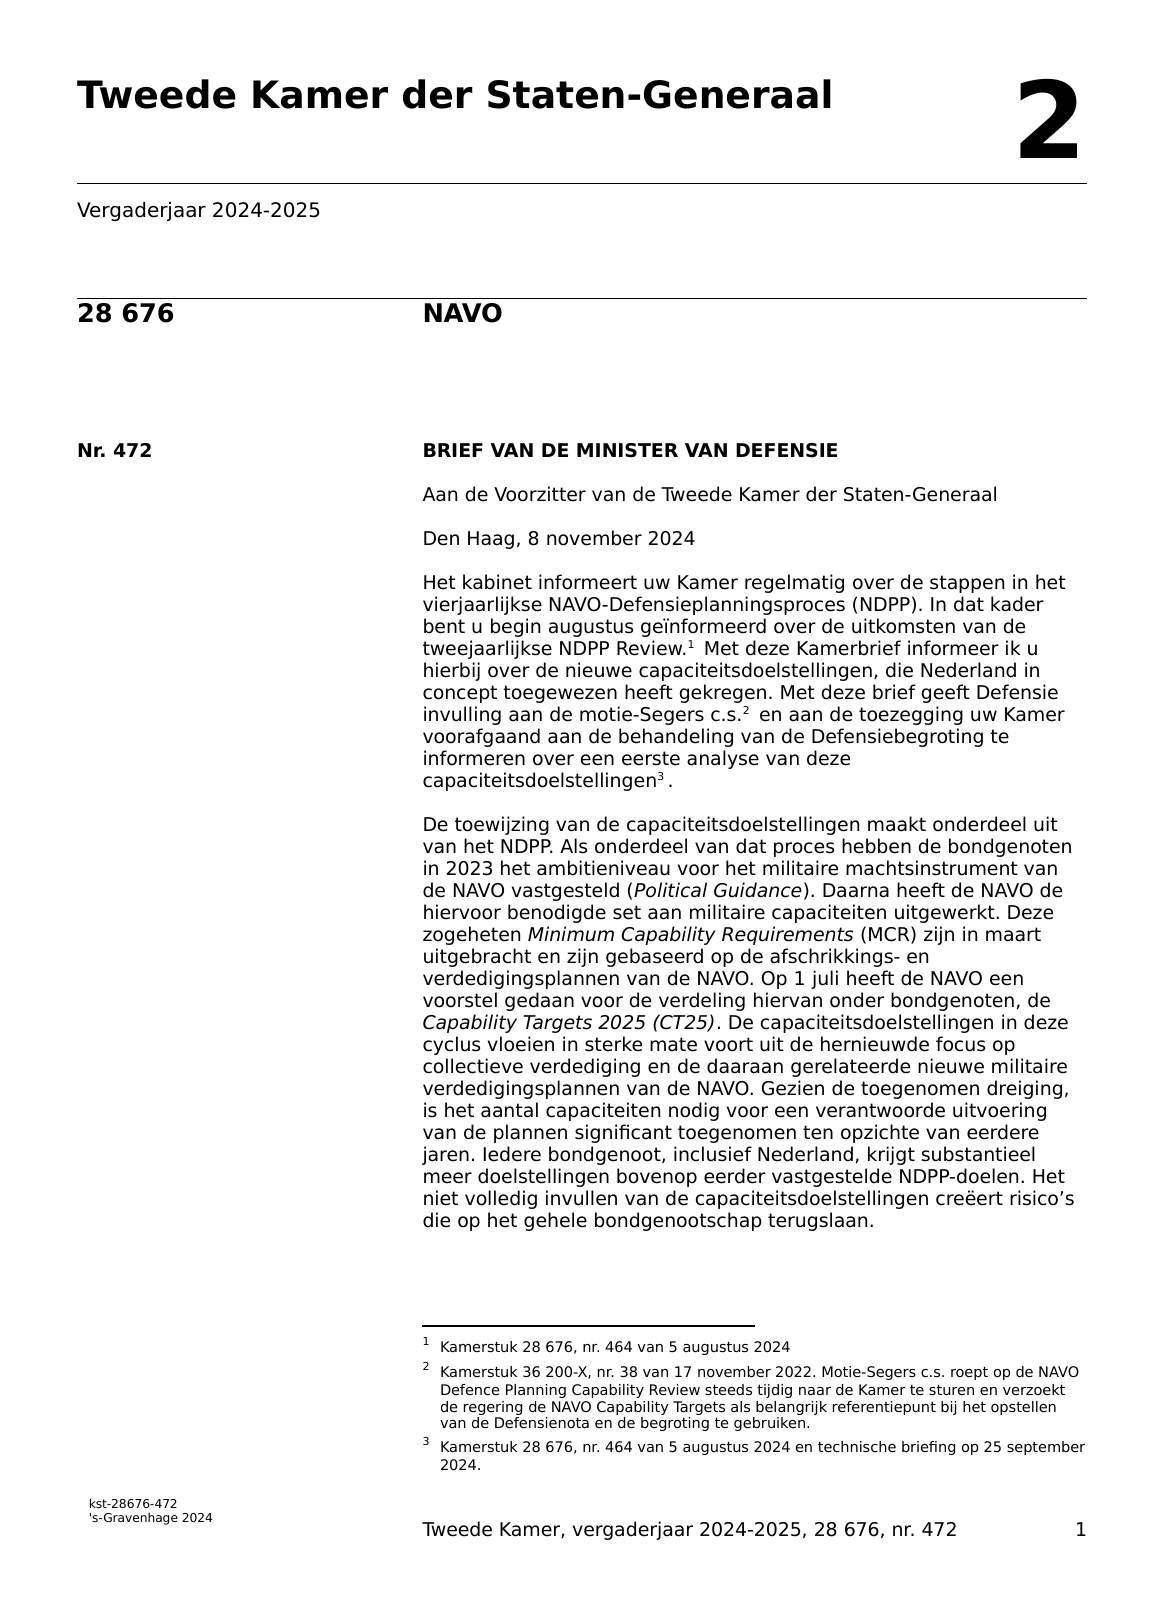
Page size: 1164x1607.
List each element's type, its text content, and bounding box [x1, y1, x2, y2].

table_header Tweede Kamer der Staten-Generaal [77, 59, 886, 183]
text Aan de Voorzitter van de Tweede Kamer der Staten-Generaal [422, 484, 1087, 506]
text Kamerstuk 28 676, nr. 464 van 5 augustus 2024 en technische briefing op 25 september 2024. [422, 1435, 1087, 1474]
text Het kabinet informeert uw Kamer regelmatig over de stappen in het vierjaarlijkse NAVO-Defensieplanningsproces (NDPP). In dat kader bent u begin augustus geïnformeerd over de uitkomsten van de tweejaarlijkse NDPP Review. Met deze Kamerbrief informeer ik u hierbij over de nieuwe capaciteitsdoelstellingen, die Nederland in concept toegewezen heeft gekregen. Met deze brief geeft Defensie invulling aan de motie-Segers c.s. en aan de toezegging uw Kamer voorafgaand aan de behandeling van de Defensiebegroting te informeren over een eerste analyse van deze capaciteitsdoelstellingen. [422, 572, 1087, 792]
table_cell Vergaderjaar 2024-2025 [77, 184, 1087, 298]
text 's-Gravenhage 2024 [88, 1511, 323, 1525]
table_header 2 [886, 59, 1087, 183]
text Kamerstuk 28 676, nr. 464 van 5 augustus 2024 [422, 1335, 1087, 1357]
text De toewijzing van de capaciteitsdoelstellingen maakt onderdeel uit van het NDPP. Als onderdeel van dat proces hebben de bondgenoten in 2023 het ambitieniveau voor het militaire machtsinstrument van de NAVO vastgesteld (Political Guidance). Daarna heeft de NAVO de hiervoor benodigde set aan militaire capaciteiten uitgewerkt. Deze zogeheten Minimum Capability Requirements (MCR) zijn in maart uitgebracht en zijn gebaseerd op de afschrikkings- en verdedigingsplannen van de NAVO. Op 1 juli heeft de NAVO een voorstel gedaan voor de verdeling hiervan onder bondgenoten, de Capability Targets 2025 (CT25). De capaciteitsdoelstellingen in deze cyclus vloeien in sterke mate voort uit de hernieuwde focus op collectieve verdediging en de daaraan gerelateerde nieuwe militaire verdedigingsplannen van de NAVO. Gezien de toegenomen dreiging, is het aantal capaciteiten nodig voor een verantwoorde uitvoering van de plannen significant toegenomen ten opzichte van eerdere jaren. Iedere bondgenoot, inclusief Nederland, krijgt substantieel meer doelstellingen bovenop eerder vastgestelde NDPP-doelen. Het niet volledig invullen van de capaciteitsdoelstellingen creëert risico’s die op het gehele bondgenootschap terugslaan. [422, 814, 1087, 1232]
text Kamerstuk 36 200-X, nr. 38 van 17 november 2022. Motie-Segers c.s. roept op de NAVO Defence Planning Capability Review steeds tijdig naar de Kamer te sturen en verzoekt de regering de NAVO Capability Targets als belangrijk referentiepunt bij het opstellen van de Defensienota en de begroting te gebruiken. [422, 1360, 1087, 1432]
subtitle 28 676 NAVO [77, 299, 1087, 329]
subtitle Nr. 472 BRIEF VAN DE MINISTER VAN DEFENSIE [77, 440, 1087, 462]
text kst-28676-472 [88, 1497, 323, 1511]
text Den Haag, 8 november 2024 [422, 528, 1087, 550]
